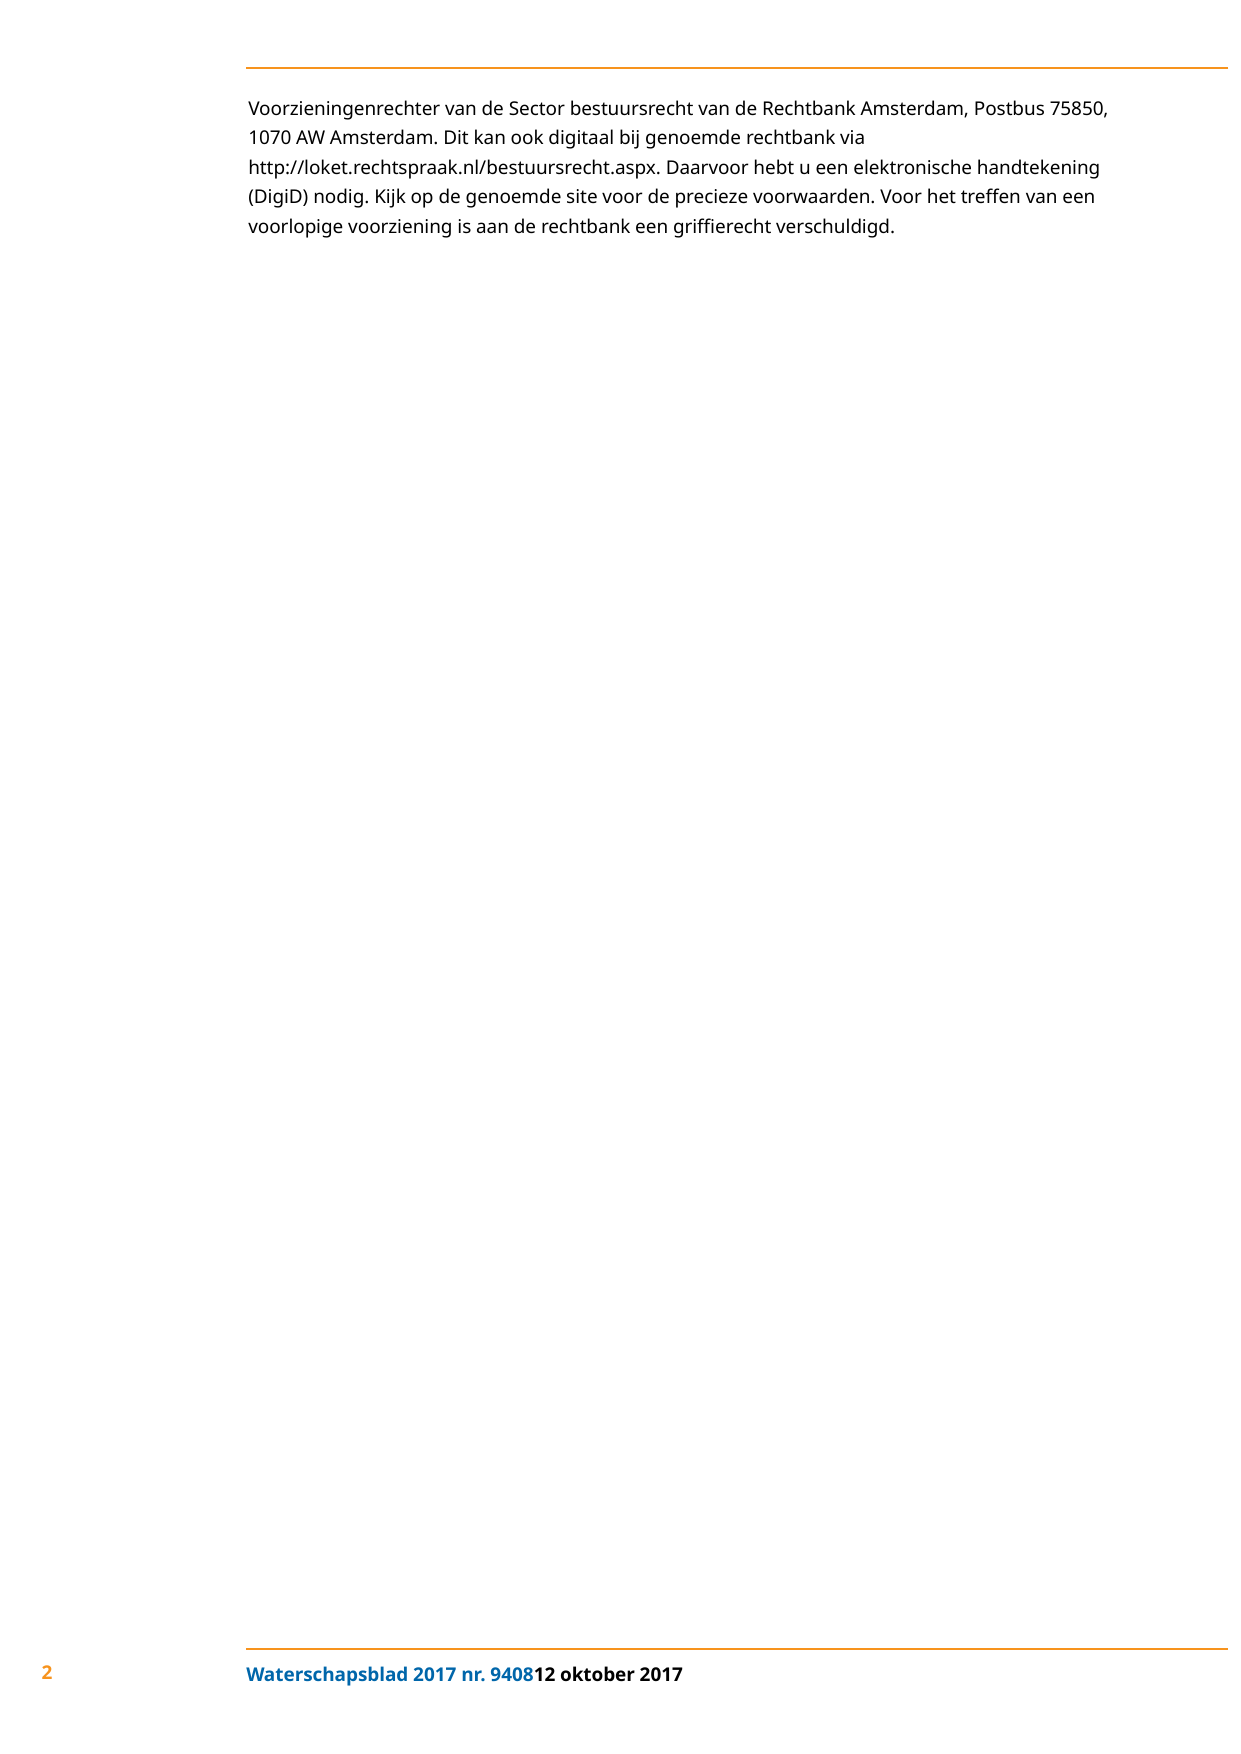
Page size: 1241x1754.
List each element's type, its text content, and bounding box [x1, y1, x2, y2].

picture [41, 47, 231, 172]
text Voorzieningenrechter van de Sector bestuursrecht van de Rechtbank Amsterdam, Postbus 75850, 1070 AW Amsterdam. Dit kan ook digitaal bij genoemde rechtbank via http://loket.rechtspraak.nl/bestuursrecht.aspx. Daarvoor hebt u een elektronische handtekening (DigiD) nodig. Kijk op de genoemde site voor de precieze voorwaarden. Voor het treffen van een voorlopige voorziening is aan de rechtbank een griffierecht verschuldigd. [248, 95, 1152, 239]
